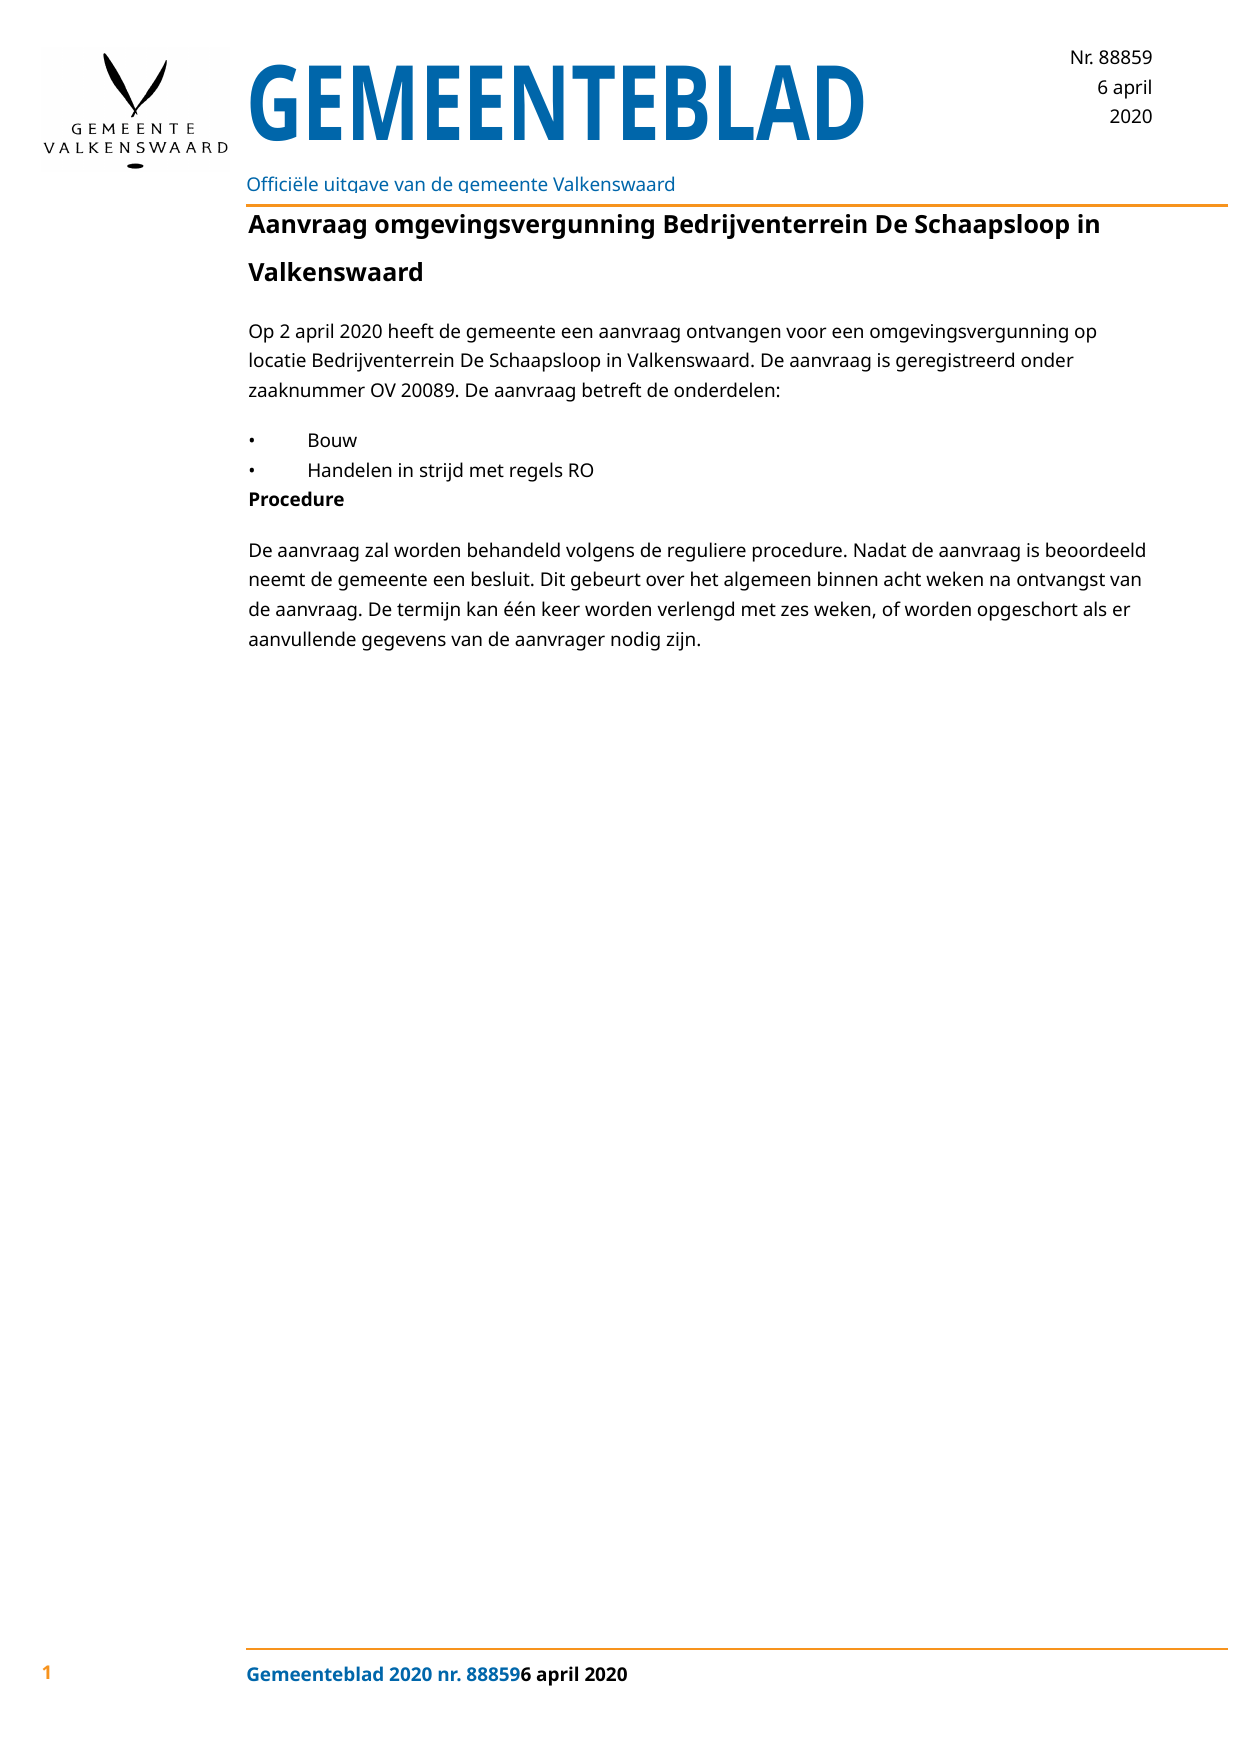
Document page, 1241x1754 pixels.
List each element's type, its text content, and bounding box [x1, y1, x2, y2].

list Handelen in strijd met regels RO [248, 457, 1152, 483]
picture [41, 47, 231, 172]
text Procedure [248, 487, 1152, 512]
text De aanvraag zal worden behandeld volgens de reguliere procedure. Nadat de aanvraag is beoordeeld neemt de gemeente een besluit. Dit gebeurt over het algemeen binnen acht weken na ontvangst van de aanvraag. De termijn kan één keer worden verlengd met zes weken, of worden opgeschort als er aanvullende gegevens van de aanvrager nodig zijn. [248, 537, 1152, 652]
list Bouw [248, 427, 1152, 453]
text Op 2 april 2020 heeft de gemeente een aanvraag ontvangen voor een omgevingsvergunning op locatie Bedrijventerrein De Schaapsloop in Valkenswaard. De aanvraag is geregistreerd onder zaaknummer OV 20089. De aanvraag betreft de onderdelen: [248, 318, 1152, 403]
text Aanvraag omgevingsvergunning Bedrijventerrein De Schaapsloop in Valkenswaard [248, 207, 1152, 288]
